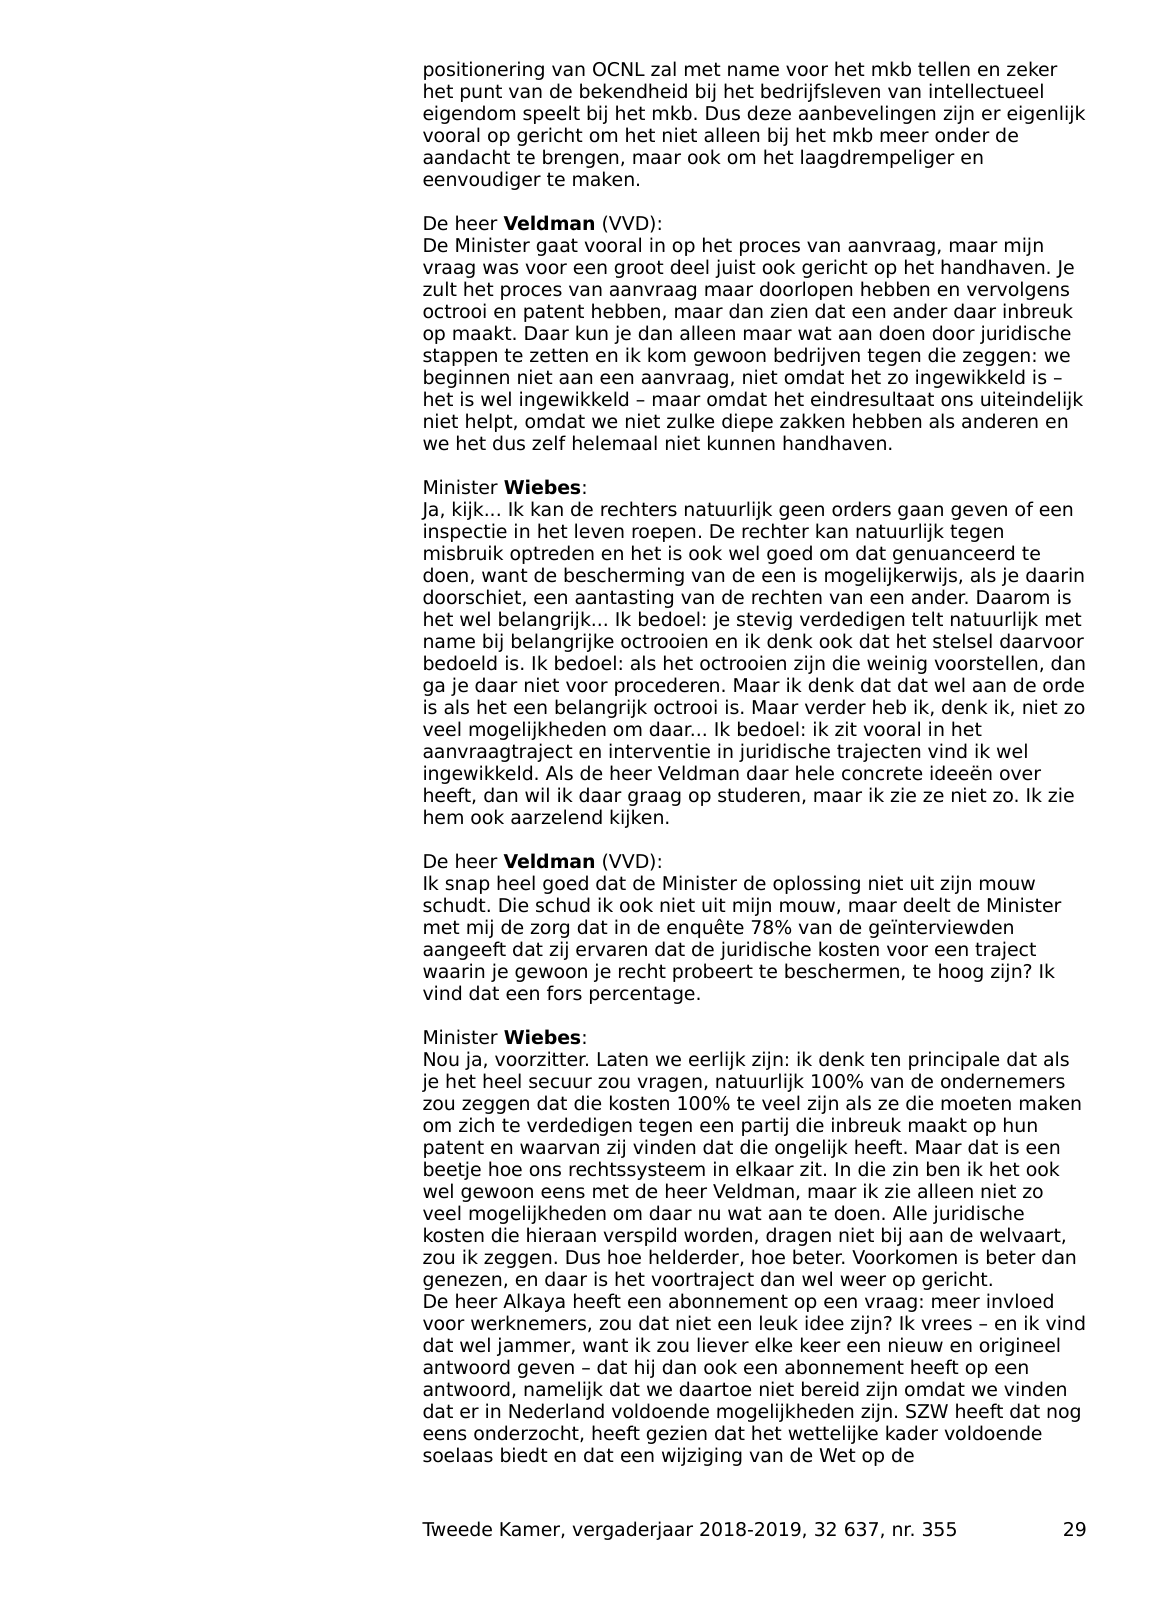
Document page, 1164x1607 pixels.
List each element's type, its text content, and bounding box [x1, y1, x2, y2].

text Minister Wiebes: [422, 1027, 1087, 1049]
text Nou ja, voorzitter. Laten we eerlijk zijn: ik denk ten principale dat als je het heel secuur zou vragen, natuurlijk 100% van de ondernemers zou zeggen dat die kosten 100% te veel zijn als ze die moeten maken om zich te verdedigen tegen een partij die inbreuk maakt op hun patent en waarvan zij vinden dat die ongelijk heeft. Maar dat is een beetje hoe ons rechtssysteem in elkaar zit. In die zin ben ik het ook wel gewoon eens met de heer Veldman, maar ik zie alleen niet zo veel mogelijkheden om daar nu wat aan te doen. Alle juridische kosten die hieraan verspild worden, dragen niet bij aan de welvaart, zou ik zeggen. Dus hoe helderder, hoe beter. Voorkomen is beter dan genezen, en daar is het voortraject dan wel weer op gericht. [422, 1049, 1087, 1291]
text Minister Wiebes: [422, 477, 1087, 499]
text De heer Veldman (VVD): [422, 213, 1087, 235]
text Ja, kijk... Ik kan de rechters natuurlijk geen orders gaan geven of een inspectie in het leven roepen. De rechter kan natuurlijk tegen misbruik optreden en het is ook wel goed om dat genuanceerd te doen, want de bescherming van de een is mogelijkerwijs, als je daarin doorschiet, een aantasting van de rechten van een ander. Daarom is het wel belangrijk... Ik bedoel: je stevig verdedigen telt natuurlijk met name bij belangrijke octrooien en ik denk ook dat het stelsel daarvoor bedoeld is. Ik bedoel: als het octrooien zijn die weinig voorstellen, dan ga je daar niet voor procederen. Maar ik denk dat dat wel aan de orde is als het een belangrijk octrooi is. Maar verder heb ik, denk ik, niet zo veel mogelijkheden om daar... Ik bedoel: ik zit vooral in het aanvraagtraject en interventie in juridische trajecten vind ik wel ingewikkeld. Als de heer Veldman daar hele concrete ideeën over heeft, dan wil ik daar graag op studeren, maar ik zie ze niet zo. Ik zie hem ook aarzelend kijken. [422, 499, 1087, 829]
text positionering van OCNL zal met name voor het mkb tellen en zeker het punt van de bekendheid bij het bedrijfsleven van intellectueel eigendom speelt bij het mkb. Dus deze aanbevelingen zijn er eigenlijk vooral op gericht om het niet alleen bij het mkb meer onder de aandacht te brengen, maar ook om het laagdrempeliger en eenvoudiger te maken. [422, 59, 1087, 191]
text De heer Alkaya heeft een abonnement op een vraag: meer invloed voor werknemers, zou dat niet een leuk idee zijn? Ik vrees – en ik vind dat wel jammer, want ik zou liever elke keer een nieuw en origineel antwoord geven – dat hij dan ook een abonnement heeft op een antwoord, namelijk dat we daartoe niet bereid zijn omdat we vinden dat er in Nederland voldoende mogelijkheden zijn. SZW heeft dat nog eens onderzocht, heeft gezien dat het wettelijke kader voldoende soelaas biedt en dat een wijziging van de Wet op de [422, 1291, 1087, 1467]
text Ik snap heel goed dat de Minister de oplossing niet uit zijn mouw schudt. Die schud ik ook niet uit mijn mouw, maar deelt de Minister met mij de zorg dat in de enquête 78% van de geïnterviewden aangeeft dat zij ervaren dat de juridische kosten voor een traject waarin je gewoon je recht probeert te beschermen, te hoog zijn? Ik vind dat een fors percentage. [422, 873, 1087, 1005]
text De Minister gaat vooral in op het proces van aanvraag, maar mijn vraag was voor een groot deel juist ook gericht op het handhaven. Je zult het proces van aanvraag maar doorlopen hebben en vervolgens octrooi en patent hebben, maar dan zien dat een ander daar inbreuk op maakt. Daar kun je dan alleen maar wat aan doen door juridische stappen te zetten en ik kom gewoon bedrijven tegen die zeggen: we beginnen niet aan een aanvraag, niet omdat het zo ingewikkeld is – het is wel ingewikkeld – maar omdat het eindresultaat ons uiteindelijk niet helpt, omdat we niet zulke diepe zakken hebben als anderen en we het dus zelf helemaal niet kunnen handhaven. [422, 235, 1087, 455]
text De heer Veldman (VVD): [422, 851, 1087, 873]
